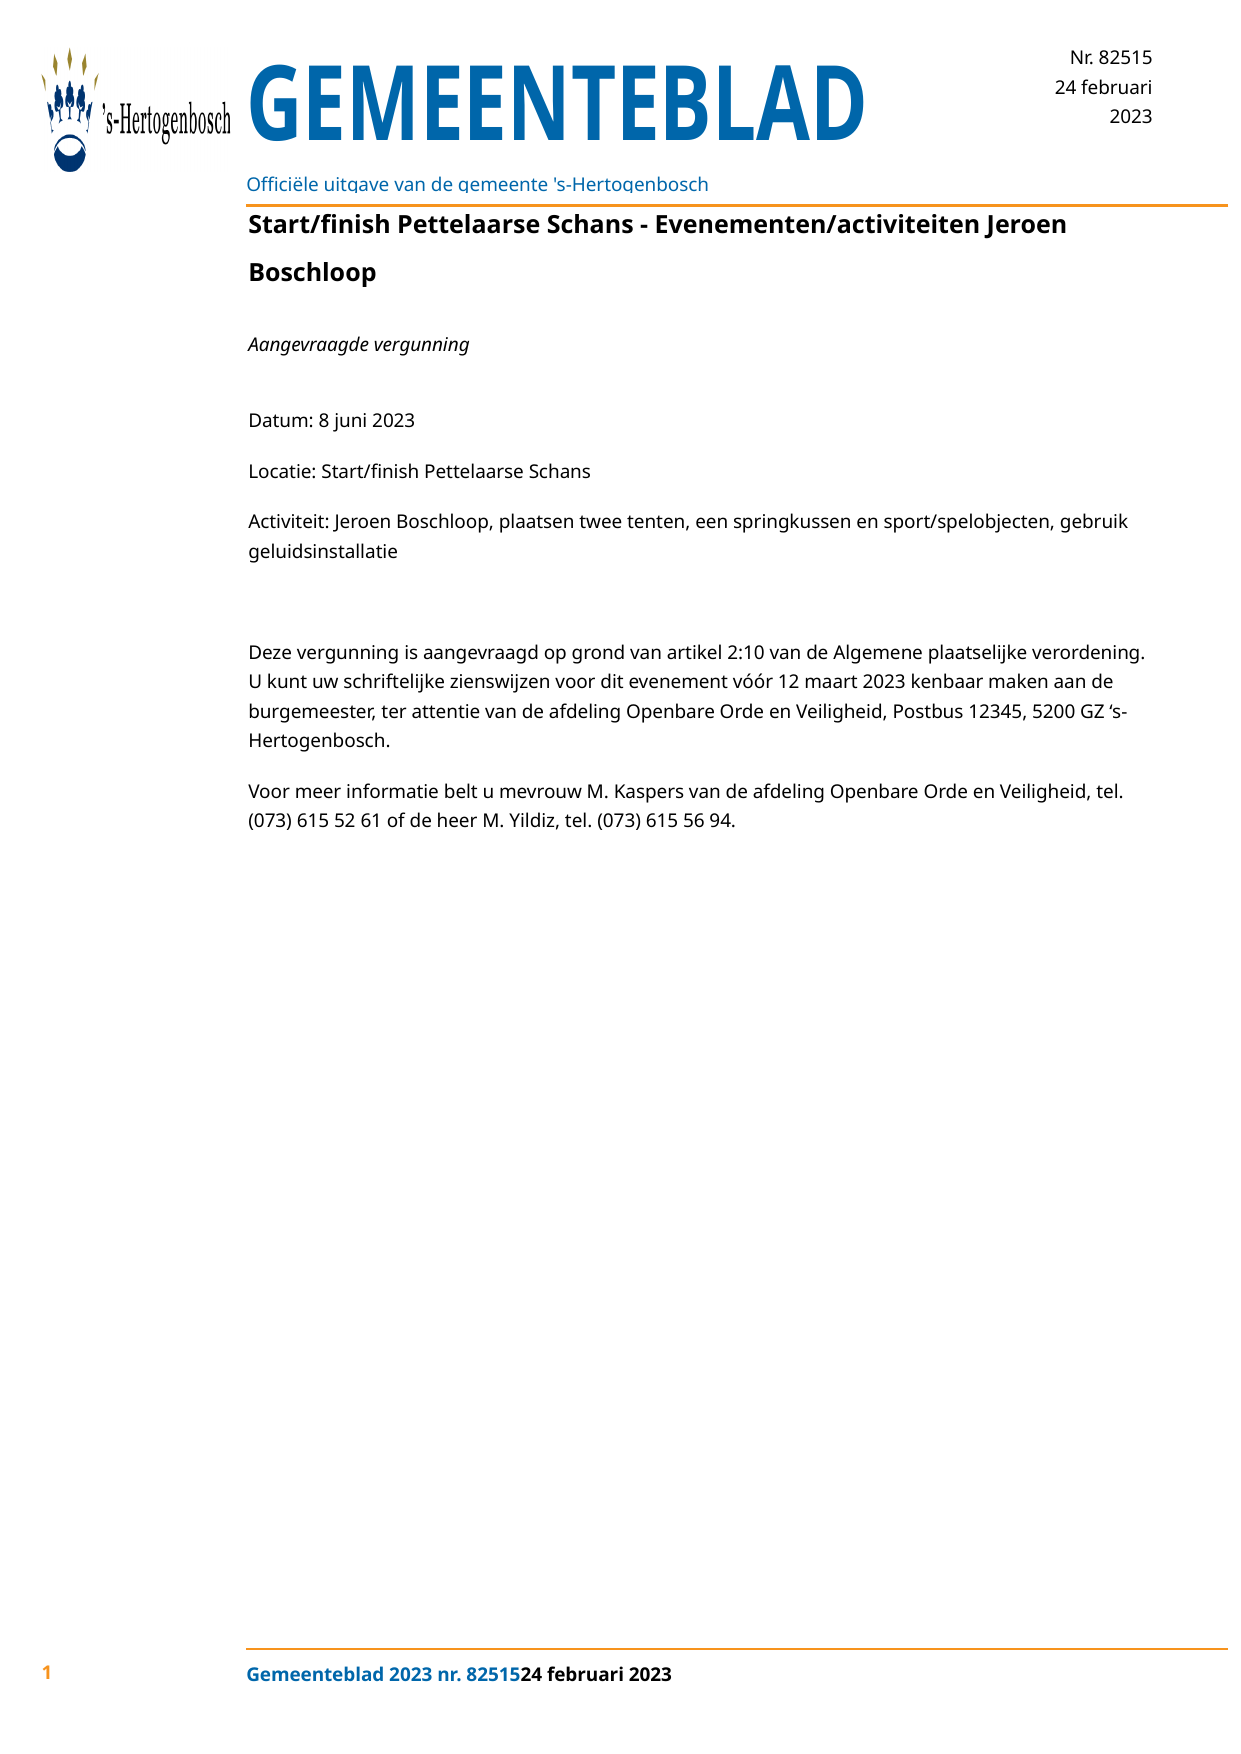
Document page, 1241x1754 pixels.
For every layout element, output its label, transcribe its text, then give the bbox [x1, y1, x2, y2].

text Start/finish Pettelaarse Schans - Evenementen/activiteiten Jeroen Boschloop [248, 207, 1152, 288]
text Deze vergunning is aangevraagd op grond van artikel 2:10 van de Algemene plaatselijke verordening. U kunt uw schriftelijke zienswijzen voor dit evenement vóór 12 maart 2023 kenbaar maken aan de burgemeester, ter attentie van de afdeling Openbare Orde en Veiligheid, Postbus 12345, 5200 GZ ‘s-Hertogenbosch. [248, 639, 1152, 753]
text Voor meer informatie belt u mevrouw M. Kaspers van de afdeling Openbare Orde en Veiligheid, tel. (073) 615 52 61 of de heer M. Yildiz, tel. (073) 615 56 94. [248, 778, 1152, 833]
text Aangevraagde vergunning [248, 331, 1152, 357]
text Activiteit: Jeroen Boschloop, plaatsen twee tenten, een springkussen en sport/spelobjecten, gebruik geluidsinstallatie [248, 508, 1152, 564]
picture [41, 47, 231, 172]
text Locatie: Start/finish Pettelaarse Schans [248, 458, 1152, 484]
text Datum: 8 juni 2023 [248, 408, 1152, 433]
